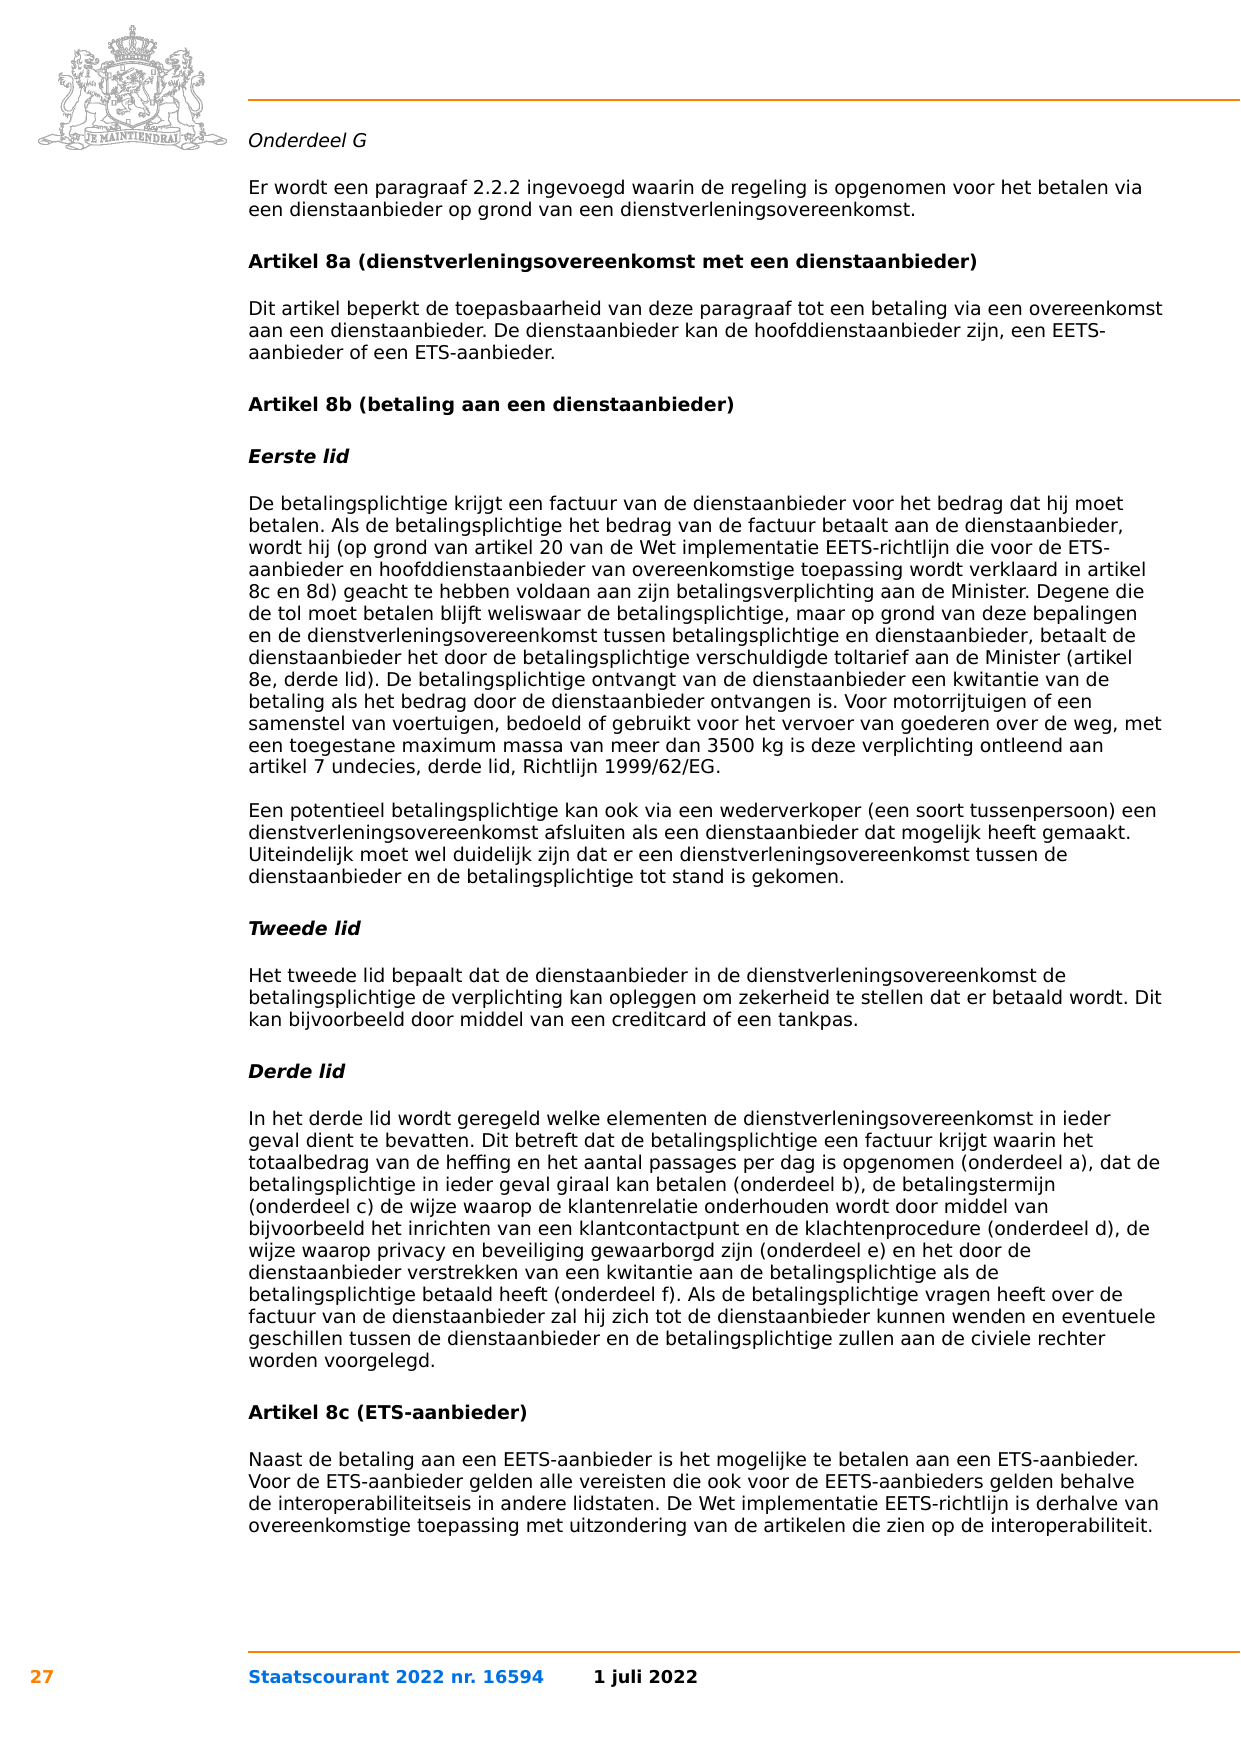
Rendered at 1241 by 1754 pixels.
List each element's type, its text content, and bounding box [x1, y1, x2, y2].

text Een potentieel betalingsplichtige kan ook via een wederverkoper (een soort tussenpersoon) een dienstverleningsovereenkomst afsluiten als een dienstaanbieder dat mogelijk heeft gemaakt. Uiteindelijk moet wel duidelijk zijn dat er een dienstverleningsovereenkomst tussen de dienstaanbieder en de betalingsplichtige tot stand is gekomen. [248, 800, 1163, 888]
subtitle Artikel 8b (betaling aan een dienstaanbieder) [248, 394, 1163, 416]
subtitle Artikel 8a (dienstverleningsovereenkomst met een dienstaanbieder) [248, 251, 1163, 273]
subtitle Artikel 8c (ETS-aanbieder) [248, 1402, 1163, 1424]
text Dit artikel beperkt de toepasbaarheid van deze paragraaf tot een betaling via een overeenkomst aan een dienstaanbieder. De dienstaanbieder kan de hoofddienstaanbieder zijn, een EETS-aanbieder of een ETS-aanbieder. [248, 298, 1163, 364]
subtitle Eerste lid [248, 446, 1163, 468]
text Er wordt een paragraaf 2.2.2 ingevoegd waarin de regeling is opgenomen voor het betalen via een dienstaanbieder op grond van een dienstverleningsovereenkomst. [248, 177, 1163, 221]
picture [38, 25, 227, 150]
subtitle Tweede lid [248, 918, 1163, 940]
subtitle Onderdeel G [248, 130, 1163, 152]
text Naast de betaling aan een EETS-aanbieder is het mogelijke te betalen aan een ETS-aanbieder. Voor de ETS-aanbieder gelden alle vereisten die ook voor de EETS-aanbieders gelden behalve de interoperabiliteitseis in andere lidstaten. De Wet implementatie EETS-richtlijn is derhalve van overeenkomstige toepassing met uitzondering van de artikelen die zien op de interoperabiliteit. [248, 1449, 1163, 1537]
text Het tweede lid bepaalt dat de dienstaanbieder in de dienstverleningsovereenkomst de betalingsplichtige de verplichting kan opleggen om zekerheid te stellen dat er betaald wordt. Dit kan bijvoorbeeld door middel van een creditcard of een tankpas. [248, 965, 1163, 1031]
text De betalingsplichtige krijgt een factuur van de dienstaanbieder voor het bedrag dat hij moet betalen. Als de betalingsplichtige het bedrag van de factuur betaalt aan de dienstaanbieder, wordt hij (op grond van artikel 20 van de Wet implementatie EETS-richtlijn die voor de ETS-aanbieder en hoofddienstaanbieder van overeenkomstige toepassing wordt verklaard in artikel 8c en 8d) geacht te hebben voldaan aan zijn betalingsverplichting aan de Minister. Degene die de tol moet betalen blijft weliswaar de betalingsplichtige, maar op grond van deze bepalingen en de dienstverleningsovereenkomst tussen betalingsplichtige en dienstaanbieder, betaalt de dienstaanbieder het door de betalingsplichtige verschuldigde toltarief aan de Minister (artikel 8e, derde lid). De betalingsplichtige ontvangt van de dienstaanbieder een kwitantie van de betaling als het bedrag door de dienstaanbieder ontvangen is. Voor motorrijtuigen of een samenstel van voertuigen, bedoeld of gebruikt voor het vervoer van goederen over de weg, met een toegestane maximum massa van meer dan 3500 kg is deze verplichting ontleend aan artikel 7 undecies, derde lid, Richtlijn 1999/62/EG. [248, 493, 1163, 778]
subtitle Derde lid [248, 1061, 1163, 1083]
text In het derde lid wordt geregeld welke elementen de dienstverleningsovereenkomst in ieder geval dient te bevatten. Dit betreft dat de betalingsplichtige een factuur krijgt waarin het totaalbedrag van de heffing en het aantal passages per dag is opgenomen (onderdeel a), dat de betalingsplichtige in ieder geval giraal kan betalen (onderdeel b), de betalingstermijn (onderdeel c) de wijze waarop de klantenrelatie onderhouden wordt door middel van bijvoorbeeld het inrichten van een klantcontactpunt en de klachtenprocedure (onderdeel d), de wijze waarop privacy en beveiliging gewaarborgd zijn (onderdeel e) en het door de dienstaanbieder verstrekken van een kwitantie aan de betalingsplichtige als de betalingsplichtige betaald heeft (onderdeel f). Als de betalingsplichtige vragen heeft over de factuur van de dienstaanbieder zal hij zich tot de dienstaanbieder kunnen wenden en eventuele geschillen tussen de dienstaanbieder en de betalingsplichtige zullen aan de civiele rechter worden voorgelegd. [248, 1108, 1163, 1372]
